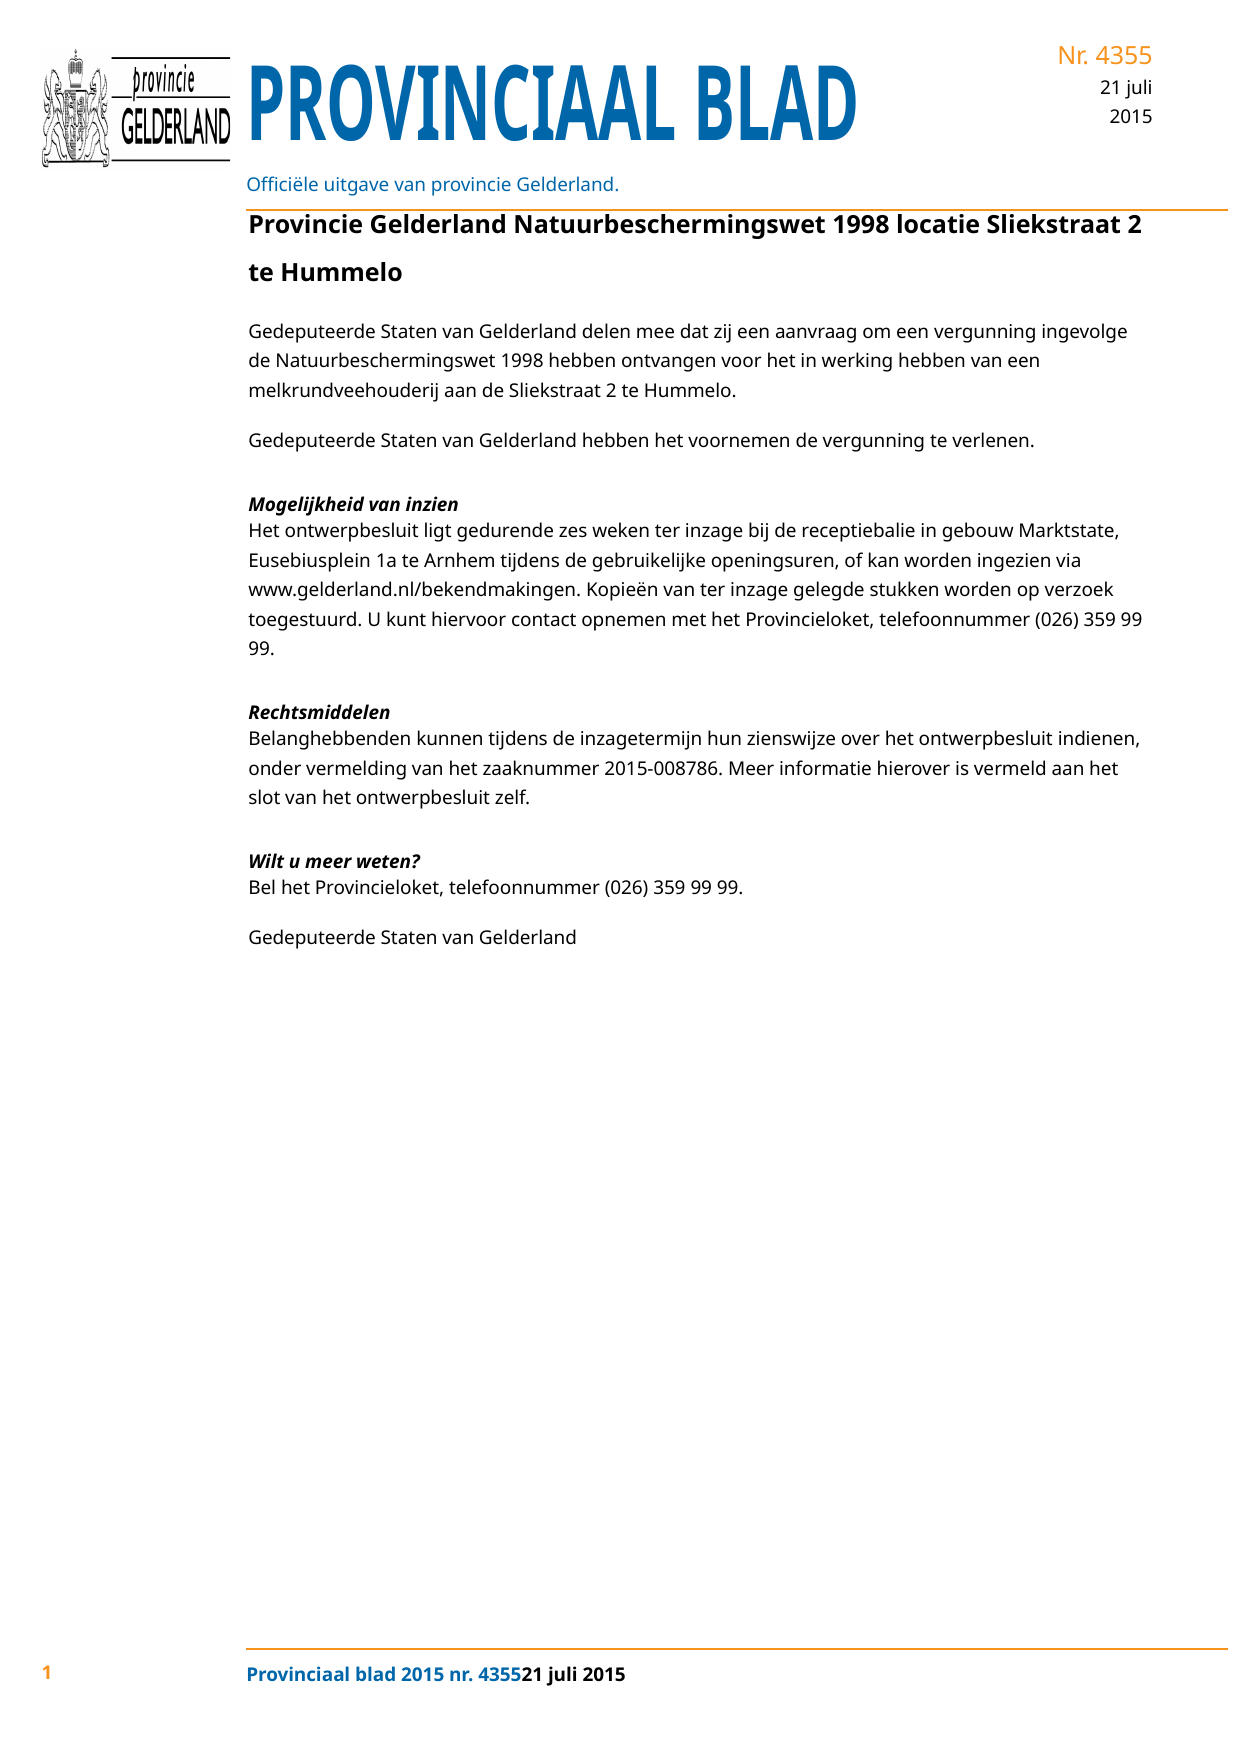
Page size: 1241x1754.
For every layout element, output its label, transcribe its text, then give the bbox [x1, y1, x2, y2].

text Wilt u meer weten? [248, 848, 1152, 874]
text Belanghebbenden kunnen tijdens de inzagetermijn hun zienswijze over het ontwerpbesluit indienen, onder vermelding van het zaaknummer 2015-008786. Meer informatie hierover is vermeld aan het slot van het ontwerpbesluit zelf. [248, 725, 1152, 810]
text Gedeputeerde Staten van Gelderland [248, 924, 1152, 950]
text Rechtsmiddelen [248, 699, 1152, 725]
picture [41, 47, 231, 172]
text Mogelijkheid van inzien [248, 491, 1152, 517]
text Provincie Gelderland Natuurbeschermingswet 1998 locatie Sliekstraat 2 te Hummelo [248, 211, 1152, 288]
text Gedeputeerde Staten van Gelderland delen mee dat zij een aanvraag om een vergunning ingevolge de Natuurbeschermingswet 1998 hebben ontvangen voor het in werking hebben van een melkrundveehouderij aan de Sliekstraat 2 te Hummelo. [248, 318, 1152, 403]
text Bel het Provincieloket, telefoonnummer (026) 359 99 99. [248, 874, 1152, 900]
text Het ontwerpbesluit ligt gedurende zes weken ter inzage bij de receptiebalie in gebouw Marktstate, Eusebiusplein 1a te Arnhem tijdens de gebruikelijke openingsuren, of kan worden ingezien via www.gelderland.nl/bekendmakingen. Kopieën van ter inzage gelegde stukken worden op verzoek toegestuurd. U kunt hiervoor contact opnemen met het Provincieloket, telefoonnummer (026) 359 99 99. [248, 517, 1152, 661]
text Gedeputeerde Staten van Gelderland hebben het voornemen de vergunning te verlenen. [248, 427, 1152, 453]
